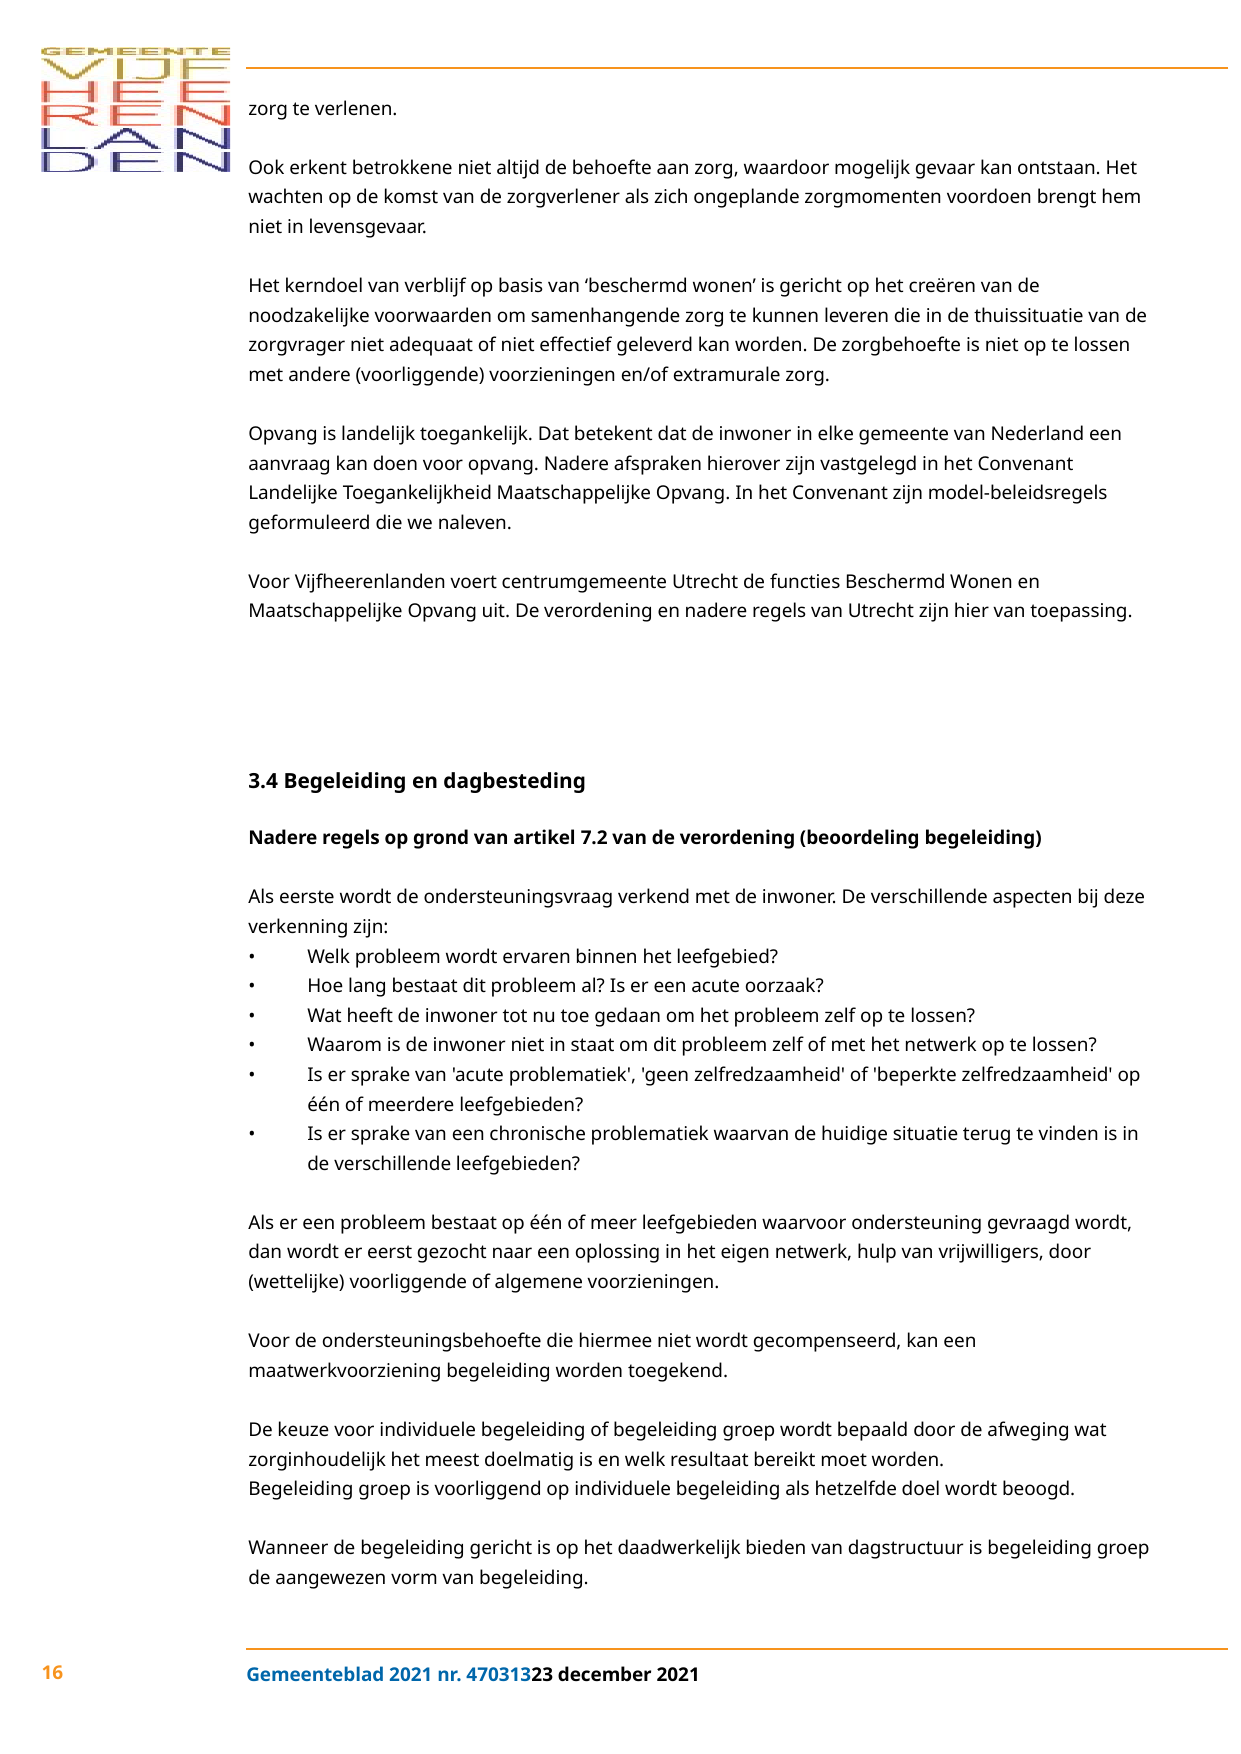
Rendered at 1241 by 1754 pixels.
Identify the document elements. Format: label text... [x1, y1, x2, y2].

text Voor de ondersteuningsbehoefte die hiermee niet wordt gecompenseerd, kan een maatwerkvoorziening begeleiding worden toegekend. [248, 1327, 1152, 1383]
text 3.4 Begeleiding en dagbesteding [248, 766, 1152, 795]
list Is er sprake van 'acute problematiek', 'geen zelfredzaamheid' of 'beperkte zelfredzaamheid' op één of meerdere leefgebieden? [248, 1061, 1152, 1116]
list Waarom is de inwoner niet in staat om dit probleem zelf of met het netwerk op te lossen? [248, 1032, 1152, 1057]
text De keuze voor individuele begeleiding of begeleiding groep wordt bepaald door de afweging wat zorginhoudelijk het meest doelmatig is en welk resultaat bereikt moet worden. [248, 1416, 1152, 1471]
list Wat heeft de inwoner tot nu toe gedaan om het probleem zelf op te lossen? [248, 1002, 1152, 1028]
text Als er een probleem bestaat op één of meer leefgebieden waarvoor ondersteuning gevraagd wordt, dan wordt er eerst gezocht naar een oplossing in het eigen netwerk, hulp van vrijwilligers, door (wettelijke) voorliggende of algemene voorzieningen. [248, 1209, 1152, 1294]
text Nadere regels op grond van artikel 7.2 van de verordening (beoordeling begeleiding) [248, 824, 1152, 850]
picture [41, 47, 231, 172]
text Opvang is landelijk toegankelijk. Dat betekent dat de inwoner in elke gemeente van Nederland een aanvraag kan doen voor opvang. Nadere afspraken hierover zijn vastgelegd in het Convenant Landelijke Toegankelijkheid Maatschappelijke Opvang. In het Convenant zijn model-beleidsregels geformuleerd die we naleven. [248, 420, 1152, 535]
list Hoe lang bestaat dit probleem al? Is er een acute oorzaak? [248, 972, 1152, 998]
text zorg te verlenen. [248, 95, 1152, 121]
text Begeleiding groep is voorliggend op individuele begeleiding als hetzelfde doel wordt beoogd. [248, 1475, 1152, 1501]
text Als eerste wordt de ondersteuningsvraag verkend met de inwoner. De verschillende aspecten bij deze verkenning zijn: [248, 884, 1152, 939]
list Is er sprake van een chronische problematiek waarvan de huidige situatie terug te vinden is in de verschillende leefgebieden? [248, 1120, 1152, 1176]
list Welk probleem wordt ervaren binnen het leefgebied? [248, 943, 1152, 968]
text Wanneer de begeleiding gericht is op het daadwerkelijk bieden van dagstructuur is begeleiding groep de aangewezen vorm van begeleiding. [248, 1534, 1152, 1590]
text Het kerndoel van verblijf op basis van ‘beschermd wonen’ is gericht op het creëren van de noodzakelijke voorwaarden om samenhangende zorg te kunnen leveren die in de thuissituatie van de zorgvrager niet adequaat of niet effectief geleverd kan worden. De zorgbehoefte is niet op te lossen met andere (voorliggende) voorzieningen en/of extramurale zorg. [248, 272, 1152, 387]
text Ook erkent betrokkene niet altijd de behoefte aan zorg, waardoor mogelijk gevaar kan ontstaan. Het wachten op de komst van de zorgverlener als zich ongeplande zorgmomenten voordoen brengt hem niet in levensgevaar. [248, 154, 1152, 239]
text Voor Vijfheerenlanden voert centrumgemeente Utrecht de functies Beschermd Wonen en Maatschappelijke Opvang uit. De verordening en nadere regels van Utrecht zijn hier van toepassing. [248, 568, 1152, 623]
